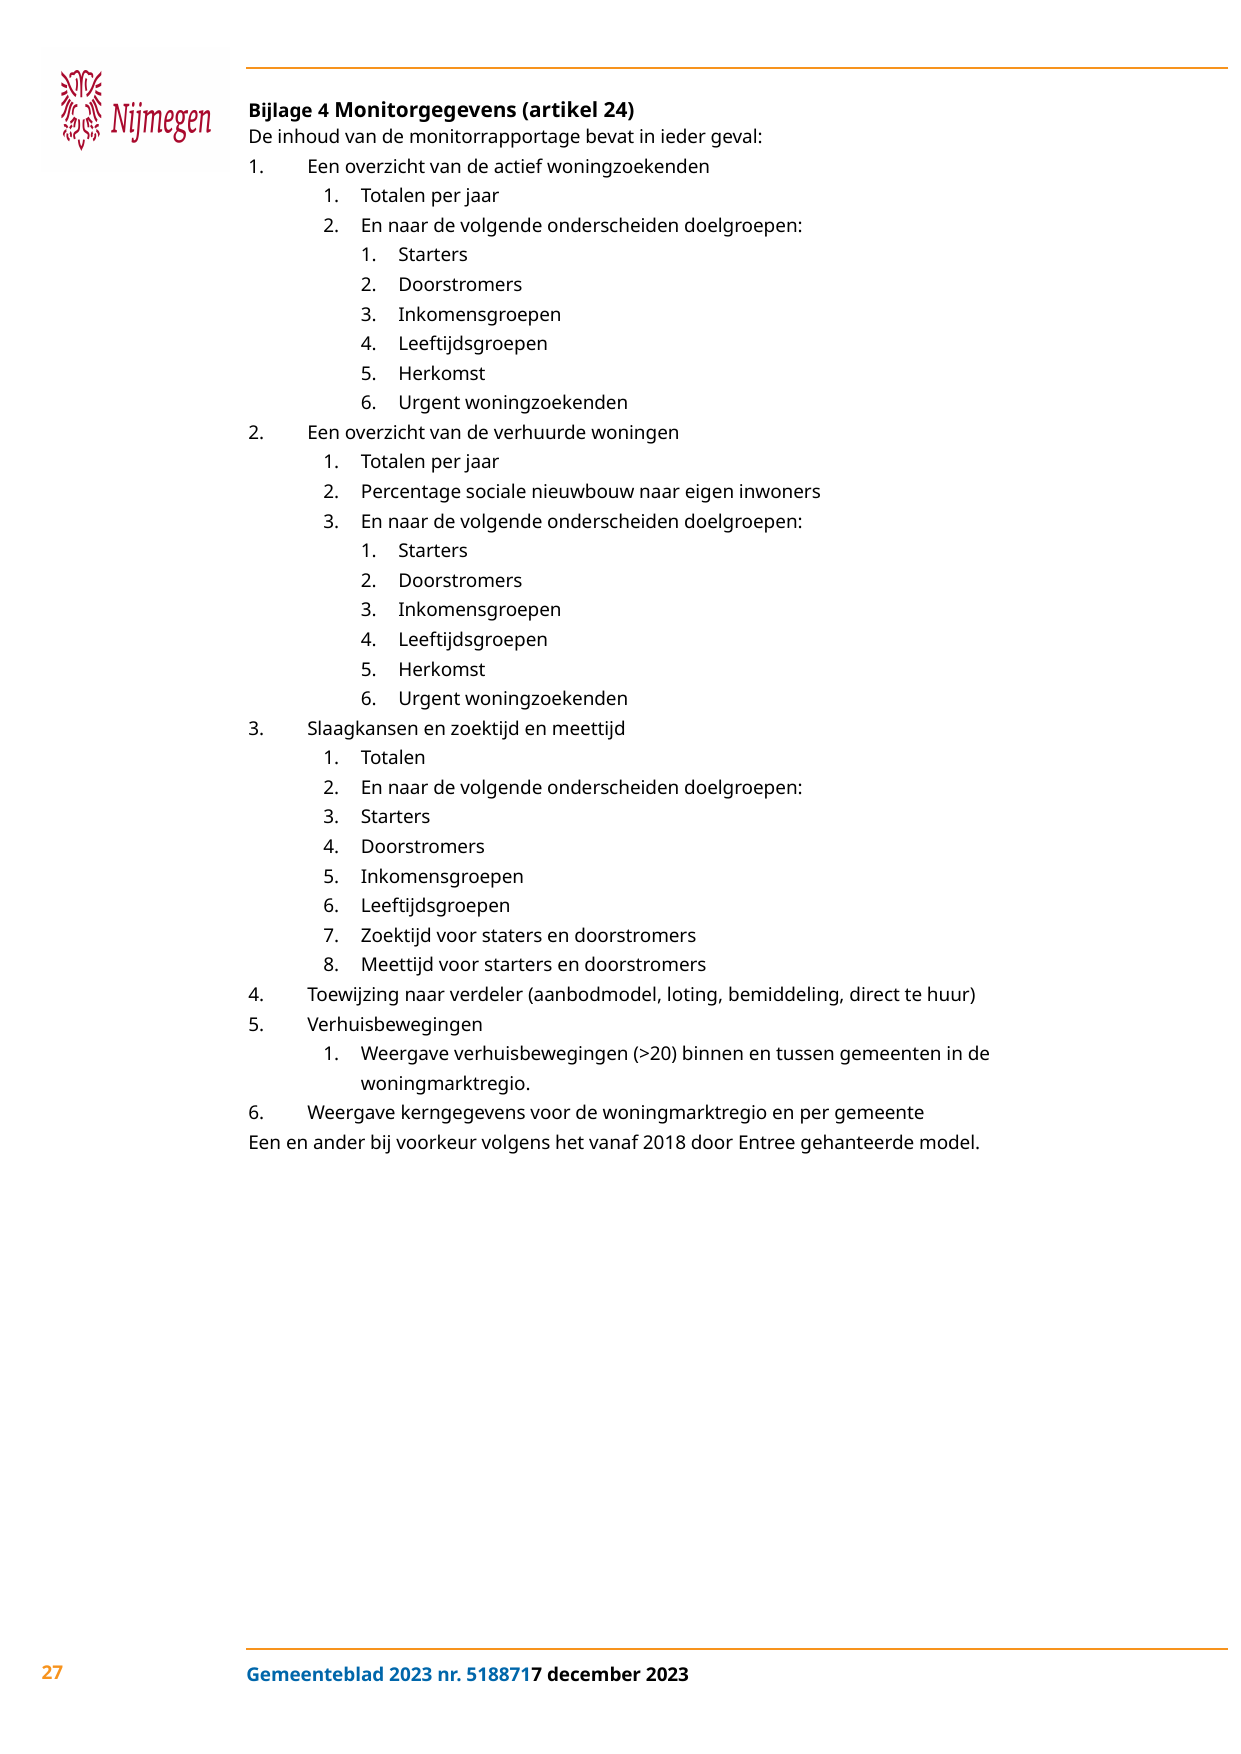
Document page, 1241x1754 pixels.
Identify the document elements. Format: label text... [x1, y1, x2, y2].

list Leeftijdsgroepen [323, 892, 1152, 918]
list Urgent woningzoekenden [361, 389, 1152, 415]
list Doorstromers [361, 567, 1152, 593]
list Starters [361, 242, 1152, 267]
picture [41, 47, 231, 172]
list Weergave verhuisbewegingen (>20) binnen en tussen gemeenten in de woningmarktregio. [323, 1040, 1152, 1096]
list Zoektijd voor staters en doorstromers [323, 922, 1152, 948]
list Starters [361, 537, 1152, 563]
list Toewijzing naar verdeler (aanbodmodel, loting, bemiddeling, direct te huur) [248, 981, 1152, 1007]
list Starters [323, 804, 1152, 829]
list Totalen per jaar [323, 449, 1152, 474]
list Doorstromers [323, 833, 1152, 859]
text Bijlage 4 Monitorgegevens (artikel 24) [248, 95, 1152, 123]
list Een overzicht van de actief woningzoekenden [248, 153, 1152, 179]
list Leeftijdsgroepen [361, 626, 1152, 652]
text De inhoud van de monitorrapportage bevat in ieder geval: [248, 123, 1152, 149]
list Urgent woningzoekenden [361, 685, 1152, 711]
list Verhuisbewegingen [248, 1011, 1152, 1037]
list Meettijd voor starters en doorstromers [323, 952, 1152, 977]
list Weergave kerngegevens voor de woningmarktregio en per gemeente [248, 1099, 1152, 1125]
list En naar de volgende onderscheiden doelgroepen: [323, 774, 1152, 800]
list Totalen per jaar [323, 182, 1152, 208]
list Percentage sociale nieuwbouw naar eigen inwoners [323, 478, 1152, 504]
list Slaagkansen en zoektijd en meettijd [248, 715, 1152, 741]
list Herkomst [361, 656, 1152, 682]
list Totalen [323, 744, 1152, 770]
text Een en ander bij voorkeur volgens het vanaf 2018 door Entree gehanteerde model. [248, 1129, 1152, 1155]
list Inkomensgroepen [323, 863, 1152, 889]
list Inkomensgroepen [361, 597, 1152, 622]
list Herkomst [361, 360, 1152, 386]
list En naar de volgende onderscheiden doelgroepen: [323, 212, 1152, 238]
list Doorstromers [361, 271, 1152, 297]
list Leeftijdsgroepen [361, 330, 1152, 356]
list Inkomensgroepen [361, 301, 1152, 327]
list En naar de volgende onderscheiden doelgroepen: [323, 508, 1152, 534]
list Een overzicht van de verhuurde woningen [248, 419, 1152, 445]
